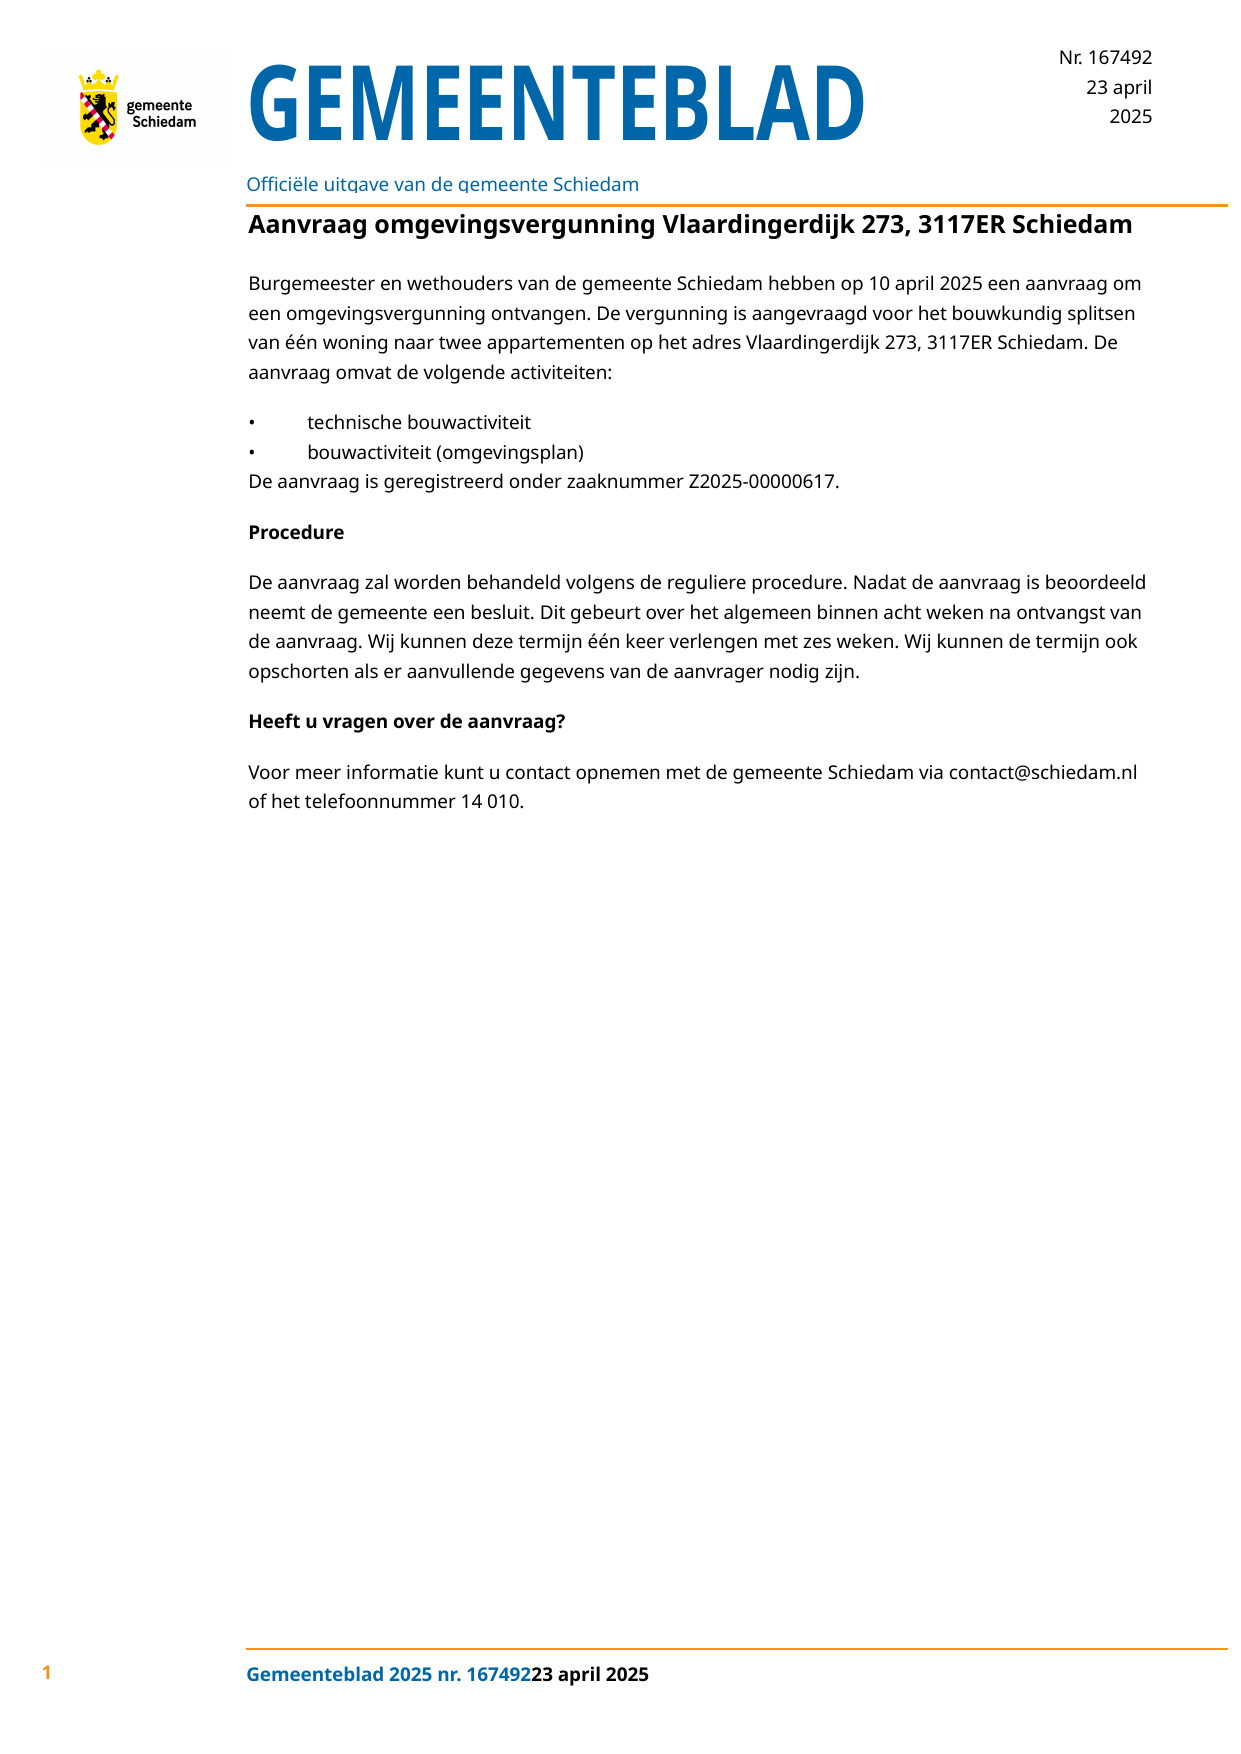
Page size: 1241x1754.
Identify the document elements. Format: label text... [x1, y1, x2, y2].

text Procedure [248, 519, 1152, 545]
text Voor meer informatie kunt u contact opnemen met de gemeente Schiedam via contact@schiedam.nl of het telefoonnummer 14 010. [248, 759, 1152, 814]
text Aanvraag omgevingsvergunning Vlaardingerdijk 273, 3117ER Schiedam [248, 207, 1152, 241]
picture [41, 47, 231, 172]
list technische bouwactiviteit [248, 409, 1152, 435]
text Heeft u vragen over de aanvraag? [248, 709, 1152, 734]
text De aanvraag zal worden behandeld volgens de reguliere procedure. Nadat de aanvraag is beoordeeld neemt de gemeente een besluit. Dit gebeurt over het algemeen binnen acht weken na ontvangst van de aanvraag. Wij kunnen deze termijn één keer verlengen met zes weken. Wij kunnen de termijn ook opschorten als er aanvullende gegevens van de aanvrager nodig zijn. [248, 569, 1152, 684]
text De aanvraag is geregistreerd onder zaaknummer Z2025-00000617. [248, 469, 1152, 494]
text Burgemeester en wethouders van de gemeente Schiedam hebben op 10 april 2025 een aanvraag om een omgevingsvergunning ontvangen. De vergunning is aangevraagd voor het bouwkundig splitsen van één woning naar twee appartementen op het adres Vlaardingerdijk 273, 3117ER Schiedam. De aanvraag omvat de volgende activiteiten: [248, 270, 1152, 385]
list bouwactiviteit (omgevingsplan) [248, 439, 1152, 465]
